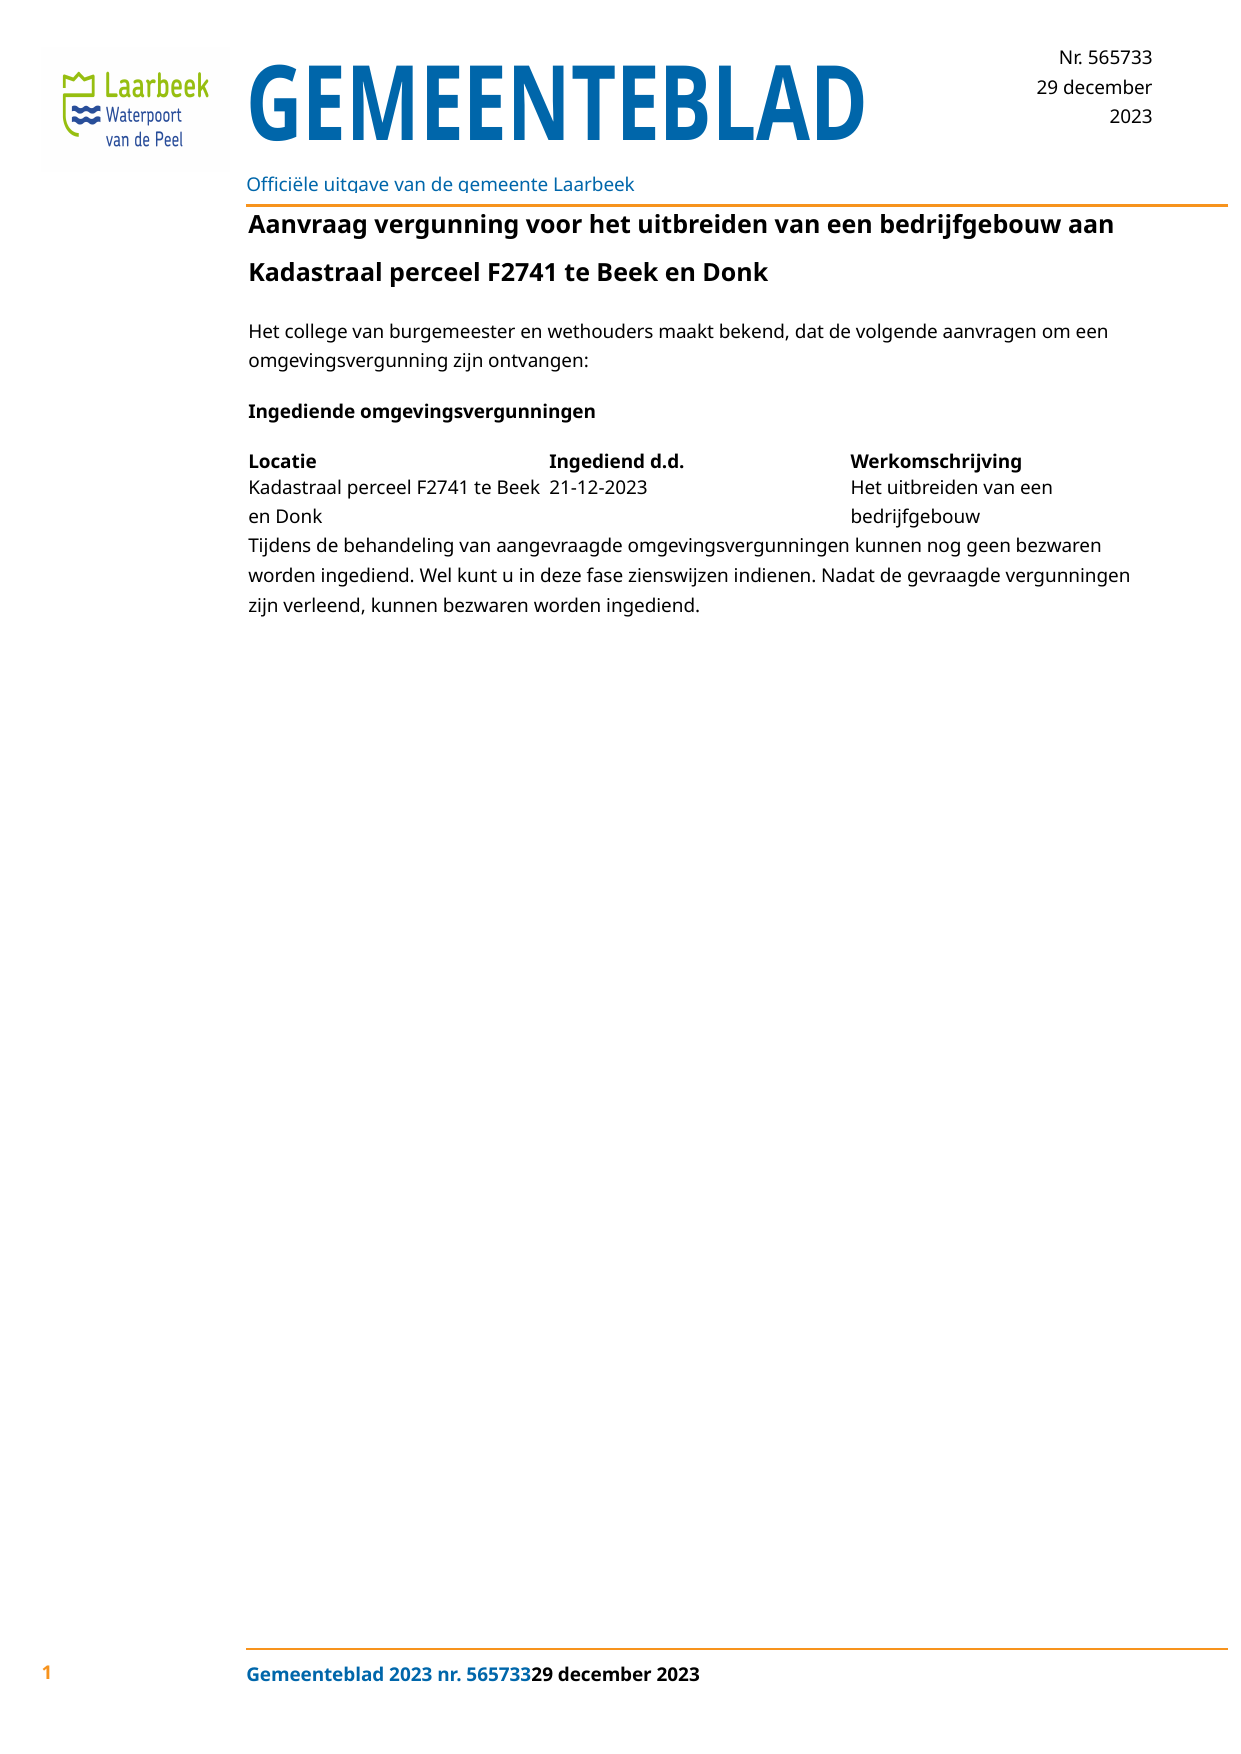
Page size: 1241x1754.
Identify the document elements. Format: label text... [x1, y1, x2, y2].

text Tijdens de behandeling van aangevraagde omgevingsvergunningen kunnen nog geen bezwaren worden ingediend. Wel kunt u in deze fase zienswijzen indienen. Nadat de gevraagde vergunningen zijn verleend, kunnen bezwaren worden ingediend. [248, 533, 1152, 618]
text Ingediende omgevingsvergunningen [248, 398, 1152, 424]
text Het college van burgemeester en wethouders maakt bekend, dat de volgende aanvragen om een omgevingsvergunning zijn ontvangen: [248, 318, 1152, 373]
table_header Locatie [248, 449, 549, 474]
text Aanvraag vergunning voor het uitbreiden van een bedrijfgebouw aan Kadastraal perceel F2741 te Beek en Donk [248, 207, 1152, 288]
table_cell Kadastraal perceel F2741 te Beek en Donk [248, 474, 549, 529]
table_cell 21-12-2023 [549, 474, 850, 529]
table_header Ingediend d.d. [549, 449, 850, 474]
picture [41, 47, 231, 172]
table_header Werkomschrijving [850, 449, 1152, 474]
table_cell Het uitbreiden van een bedrijfgebouw [850, 474, 1152, 529]
